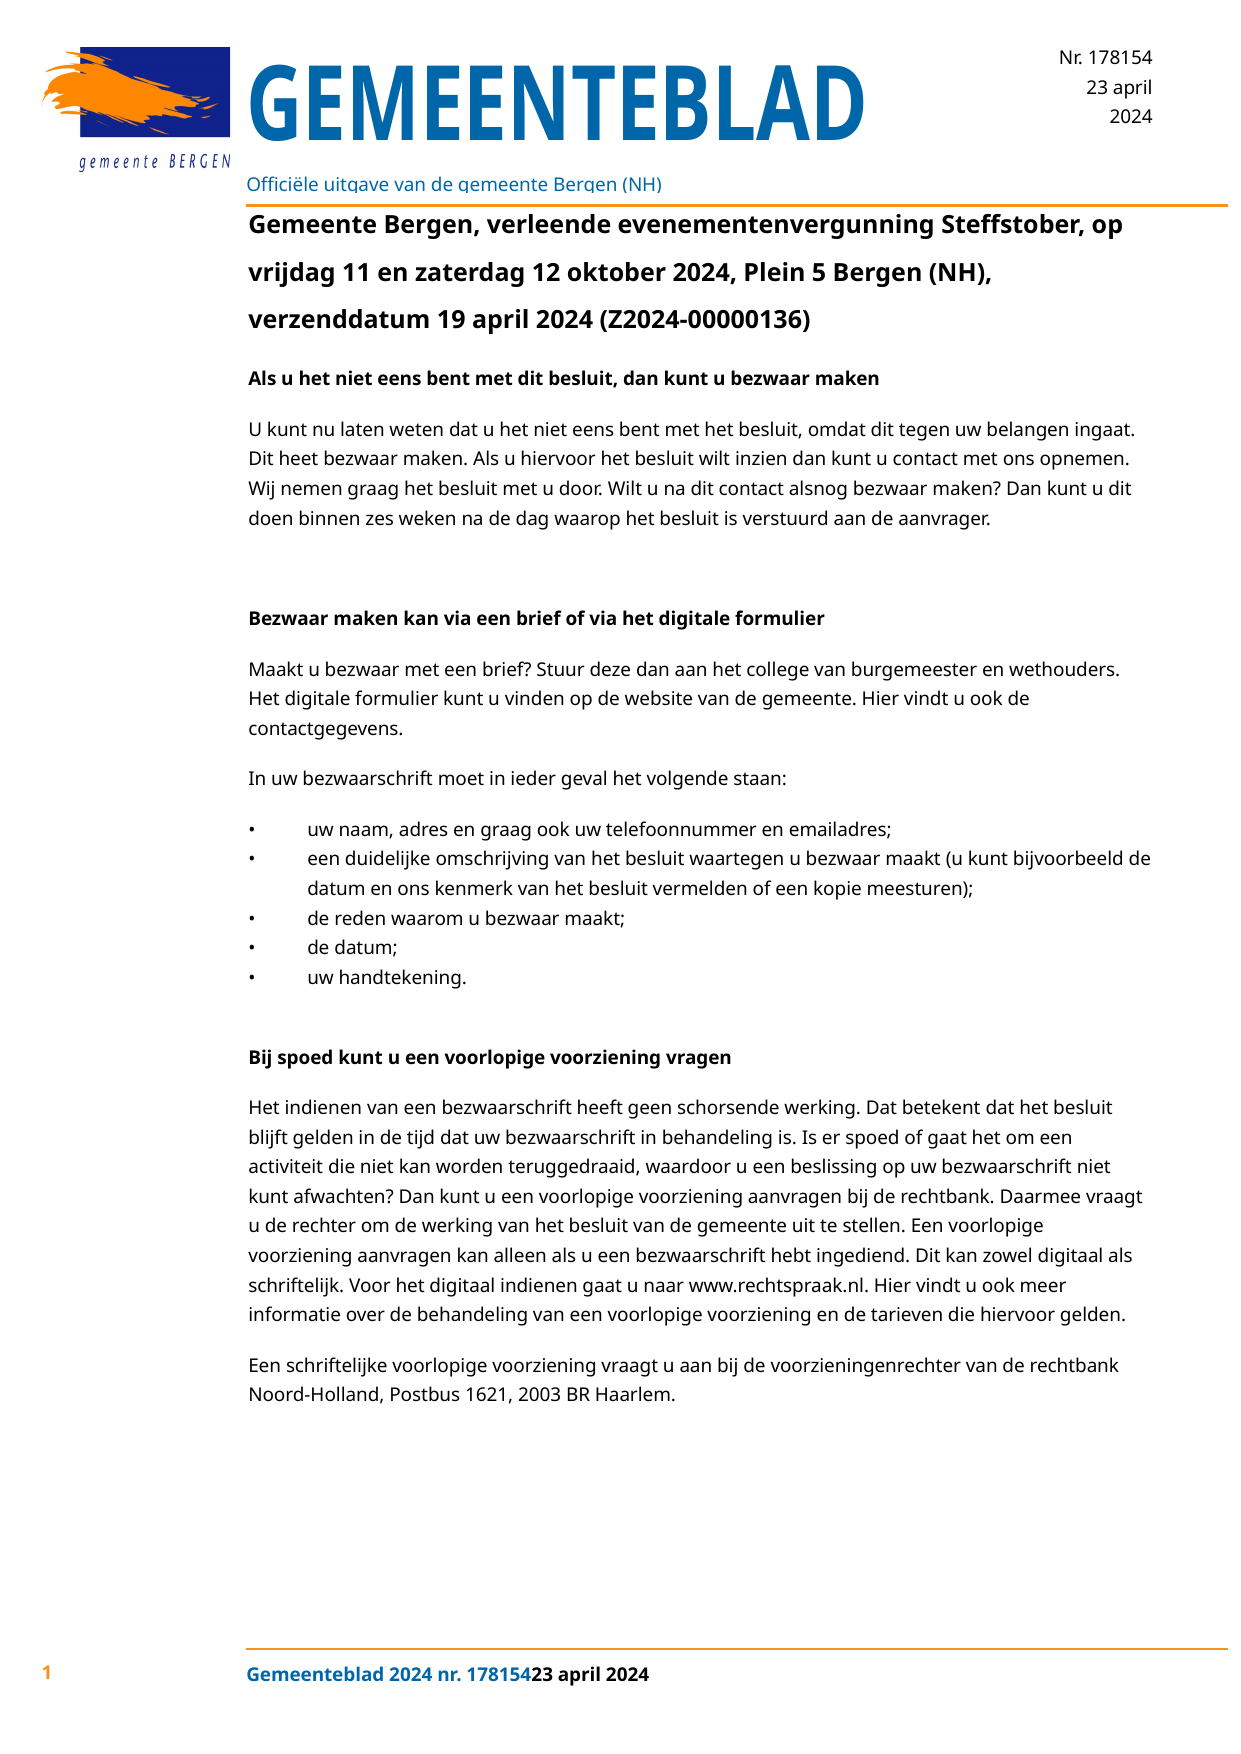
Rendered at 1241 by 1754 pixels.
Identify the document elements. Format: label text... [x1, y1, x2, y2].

text Het indienen van een bezwaarschrift heeft geen schorsende werking. Dat betekent dat het besluit blijft gelden in de tijd dat uw bezwaarschrift in behandeling is. Is er spoed of gaat het om een activiteit die niet kan worden teruggedraaid, waardoor u een beslissing op uw bezwaarschrift niet kunt afwachten? Dan kunt u een voorlopige voorziening aanvragen bij de rechtbank. Daarmee vraagt u de rechter om de werking van het besluit van de gemeente uit te stellen. Een voorlopige voorziening aanvragen kan alleen als u een bezwaarschrift hebt ingediend. Dit kan zowel digitaal als schriftelijk. Voor het digitaal indienen gaat u naar www.rechtspraak.nl. Hier vindt u ook meer informatie over de behandeling van een voorlopige voorziening en de tarieven die hiervoor gelden. [248, 1094, 1152, 1327]
text Een schriftelijke voorlopige voorziening vraagt u aan bij de voorzieningenrechter van de rechtbank Noord-Holland, Postbus 1621, 2003 BR Haarlem. [248, 1352, 1152, 1407]
text Maakt u bezwaar met een brief? Stuur deze dan aan het college van burgemeester en wethouders. Het digitale formulier kunt u vinden op de website van de gemeente. Hier vindt u ook de contactgegevens. [248, 656, 1152, 741]
text U kunt nu laten weten dat u het niet eens bent met het besluit, omdat dit tegen uw belangen ingaat. Dit heet bezwaar maken. Als u hiervoor het besluit wilt inzien dan kunt u contact met ons opnemen. Wij nemen graag het besluit met u door. Wilt u na dit contact alsnog bezwaar maken? Dan kunt u dit doen binnen zes weken na de dag waarop het besluit is verstuurd aan de aanvrager. [248, 416, 1152, 530]
list de reden waarom u bezwaar maakt; [248, 905, 1152, 930]
list een duidelijke omschrijving van het besluit waartegen u bezwaar maakt (u kunt bijvoorbeeld de datum en ons kenmerk van het besluit vermelden of een kopie meesturen); [248, 846, 1152, 901]
picture [41, 47, 231, 172]
text Gemeente Bergen, verleende evenementenvergunning Steffstober, op vrijdag 11 en zaterdag 12 oktober 2024, Plein 5 Bergen (NH), verzenddatum 19 april 2024 (Z2024-00000136) [248, 207, 1152, 336]
text In uw bezwaarschrift moet in ieder geval het volgende staan: [248, 766, 1152, 791]
list de datum; [248, 934, 1152, 960]
list uw naam, adres en graag ook uw telefoonnummer en emailadres; [248, 816, 1152, 842]
text Bezwaar maken kan via een brief of via het digitale formulier [248, 606, 1152, 631]
list uw handtekening. [248, 964, 1152, 989]
text Bij spoed kunt u een voorlopige voorziening vragen [248, 1044, 1152, 1069]
text Als u het niet eens bent met dit besluit, dan kunt u bezwaar maken [248, 366, 1152, 391]
